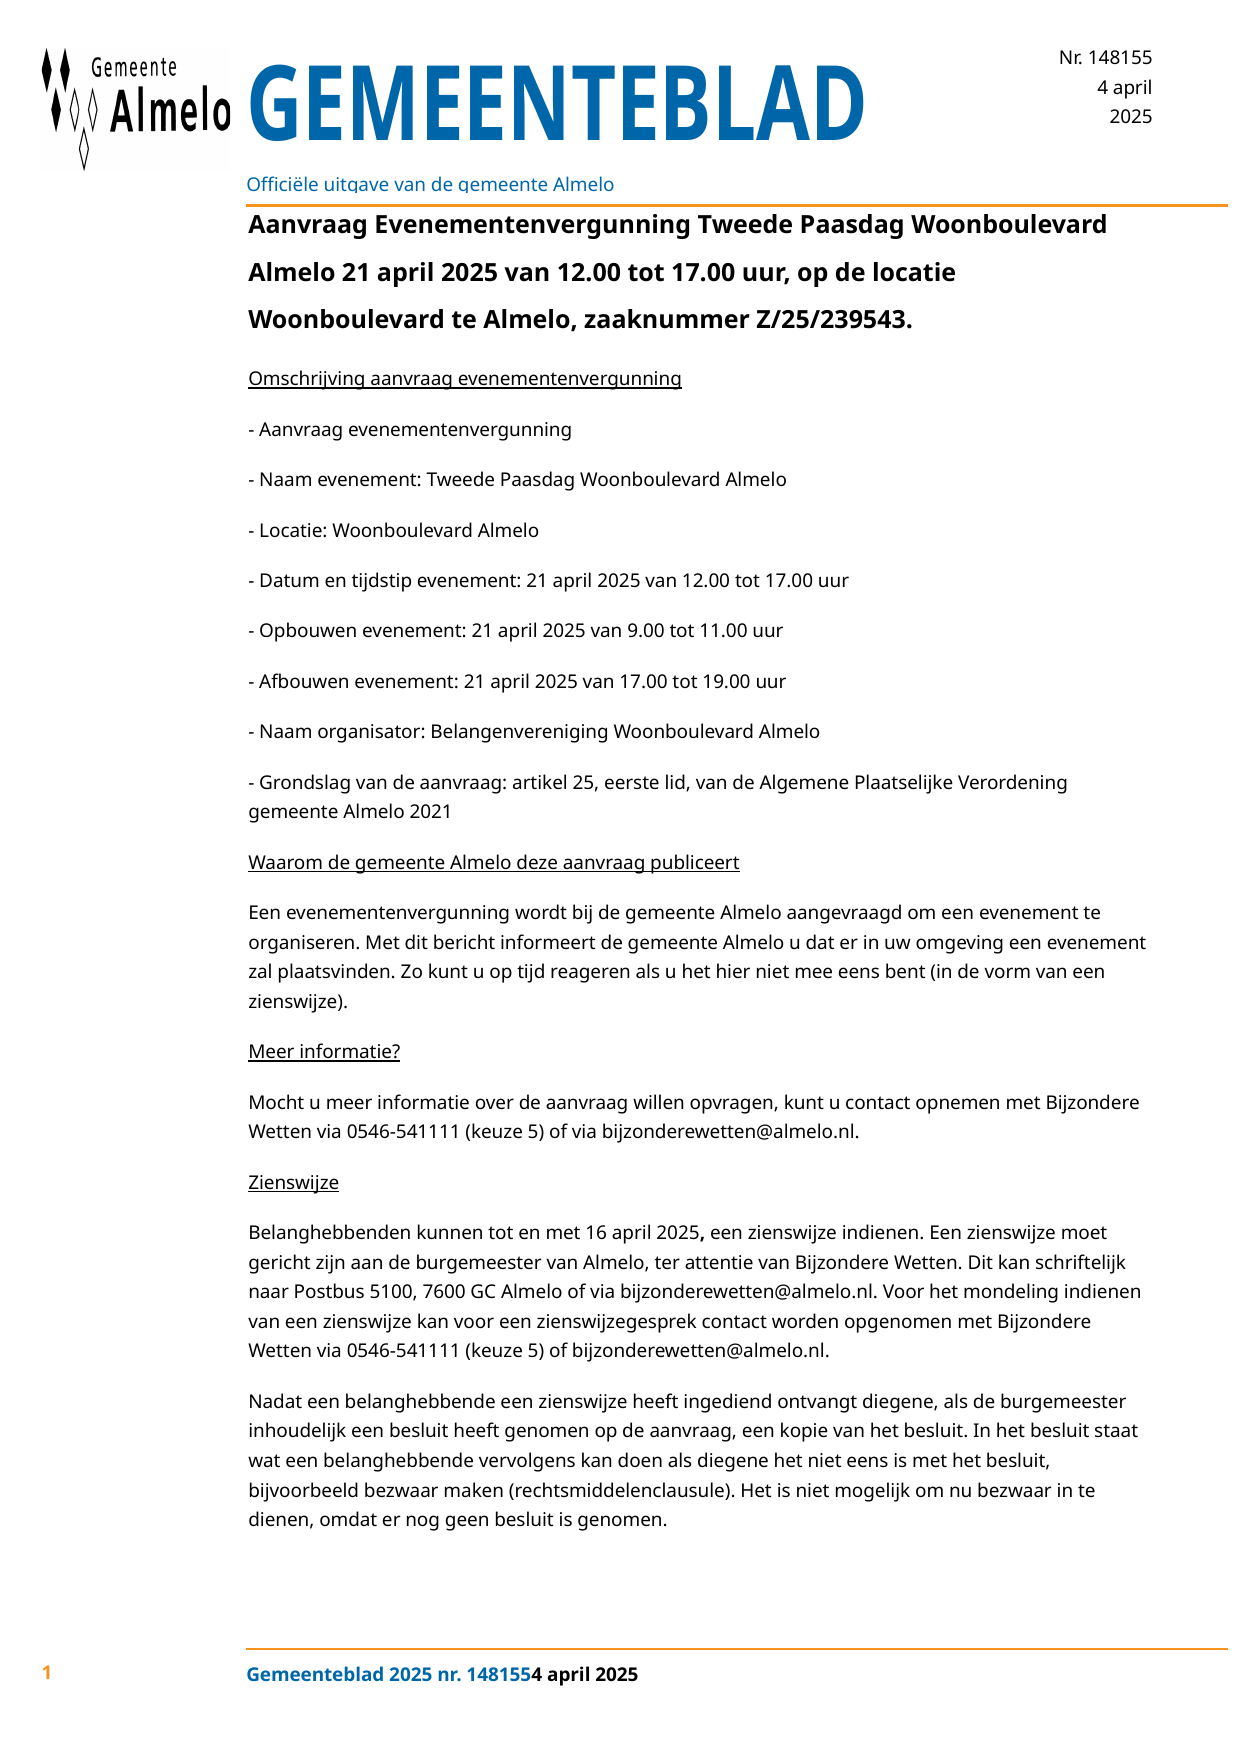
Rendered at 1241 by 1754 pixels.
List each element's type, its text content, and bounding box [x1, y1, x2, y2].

text Omschrijving aanvraag evenementenvergunning [248, 366, 1152, 391]
text Zienswijze [248, 1169, 1152, 1194]
text - Aanvraag evenementenvergunning [248, 416, 1152, 442]
text Meer informatie? [248, 1038, 1152, 1064]
text - Datum en tijdstip evenement: 21 april 2025 van 12.00 tot 17.00 uur [248, 567, 1152, 593]
text Belanghebbenden kunnen tot en met 16 april 2025, een zienswijze indienen. Een zienswijze moet gericht zijn aan de burgemeester van Almelo, ter attentie van Bijzondere Wetten. Dit kan schriftelijk naar Postbus 5100, 7600 GC Almelo of via bijzonderewetten@almelo.nl. Voor het mondeling indienen van een zienswijze kan voor een zienswijzegesprek contact worden opgenomen met Bijzondere Wetten via 0546-541111 (keuze 5) of bijzonderewetten@almelo.nl. [248, 1219, 1152, 1363]
text - Afbouwen evenement: 21 april 2025 van 17.00 tot 19.00 uur [248, 668, 1152, 694]
text Een evenementenvergunning wordt bij de gemeente Almelo aangevraagd om een evenement te organiseren. Met dit bericht informeert de gemeente Almelo u dat er in uw omgeving een evenement zal plaatsvinden. Zo kunt u op tijd reageren als u het hier niet mee eens bent (in de vorm van een zienswijze). [248, 899, 1152, 1014]
text Nadat een belanghebbende een zienswijze heeft ingediend ontvangt diegene, als de burgemeester inhoudelijk een besluit heeft genomen op de aanvraag, een kopie van het besluit. In het besluit staat wat een belanghebbende vervolgens kan doen als diegene het niet eens is met het besluit, bijvoorbeeld bezwaar maken (rechtsmiddelenclausule). Het is niet mogelijk om nu bezwaar in te dienen, omdat er nog geen besluit is genomen. [248, 1388, 1152, 1532]
text - Naam evenement: Tweede Paasdag Woonboulevard Almelo [248, 466, 1152, 492]
text - Grondslag van de aanvraag: artikel 25, eerste lid, van de Algemene Plaatselijke Verordening gemeente Almelo 2021 [248, 769, 1152, 824]
text Aanvraag Evenementenvergunning Tweede Paasdag Woonboulevard Almelo 21 april 2025 van 12.00 tot 17.00 uur, op de locatie Woonboulevard te Almelo, zaaknummer Z/25/239543. [248, 207, 1152, 336]
text - Locatie: Woonboulevard Almelo [248, 517, 1152, 542]
text Waarom de gemeente Almelo deze aanvraag publiceert [248, 849, 1152, 874]
text - Naam organisator: Belangenvereniging Woonboulevard Almelo [248, 718, 1152, 744]
text - Opbouwen evenement: 21 april 2025 van 9.00 tot 11.00 uur [248, 618, 1152, 643]
picture [41, 47, 231, 172]
text Mocht u meer informatie over de aanvraag willen opvragen, kunt u contact opnemen met Bijzondere Wetten via 0546-541111 (keuze 5) of via bijzonderewetten@almelo.nl. [248, 1089, 1152, 1144]
